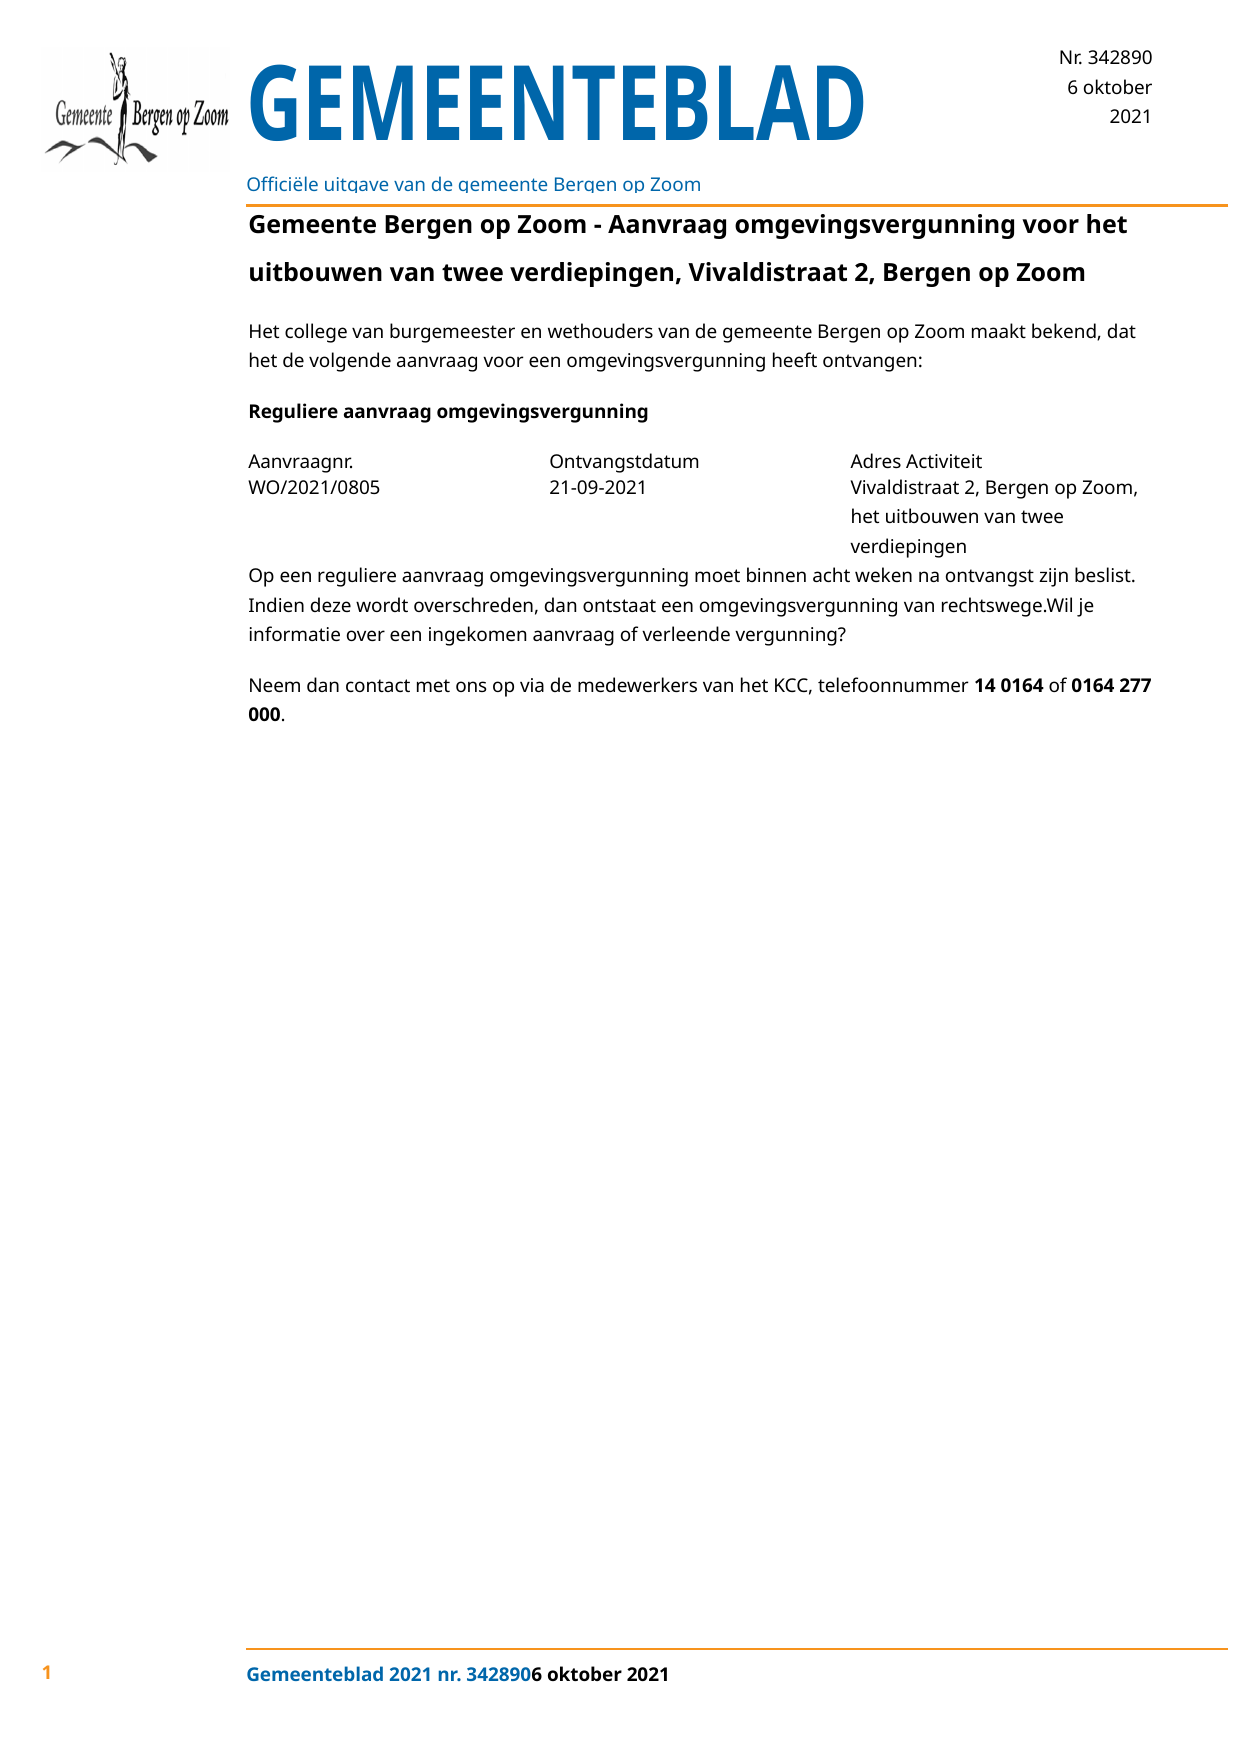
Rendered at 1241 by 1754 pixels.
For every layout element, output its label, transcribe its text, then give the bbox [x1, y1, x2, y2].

text Het college van burgemeester en wethouders van de gemeente Bergen op Zoom maakt bekend, dat het de volgende aanvraag voor een omgevingsvergunning heeft ontvangen: [248, 318, 1152, 373]
text Gemeente Bergen op Zoom - Aanvraag omgevingsvergunning voor het uitbouwen van twee verdiepingen, Vivaldistraat 2, Bergen op Zoom [248, 207, 1152, 288]
table_cell 21-09-2021 [549, 474, 850, 559]
table_header Ontvangstdatum [549, 449, 850, 474]
table_header Adres Activiteit [850, 449, 1152, 474]
text Neem dan contact met ons op via de medewerkers van het KCC, telefoonnummer 14 0164 of 0164 277 000. [248, 672, 1152, 727]
table_cell Vivaldistraat 2, Bergen op Zoom, het uitbouwen van twee verdiepingen [850, 474, 1152, 559]
picture [41, 47, 231, 172]
text Op een reguliere aanvraag omgevingsvergunning moet binnen acht weken na ontvangst zijn beslist. Indien deze wordt overschreden, dan ontstaat een omgevingsvergunning van rechtswege.Wil je informatie over een ingekomen aanvraag of verleende vergunning? [248, 562, 1152, 647]
table_header Aanvraagnr. [248, 449, 549, 474]
table_cell WO/2021/0805 [248, 474, 549, 559]
text Reguliere aanvraag omgevingsvergunning [248, 398, 1152, 424]
